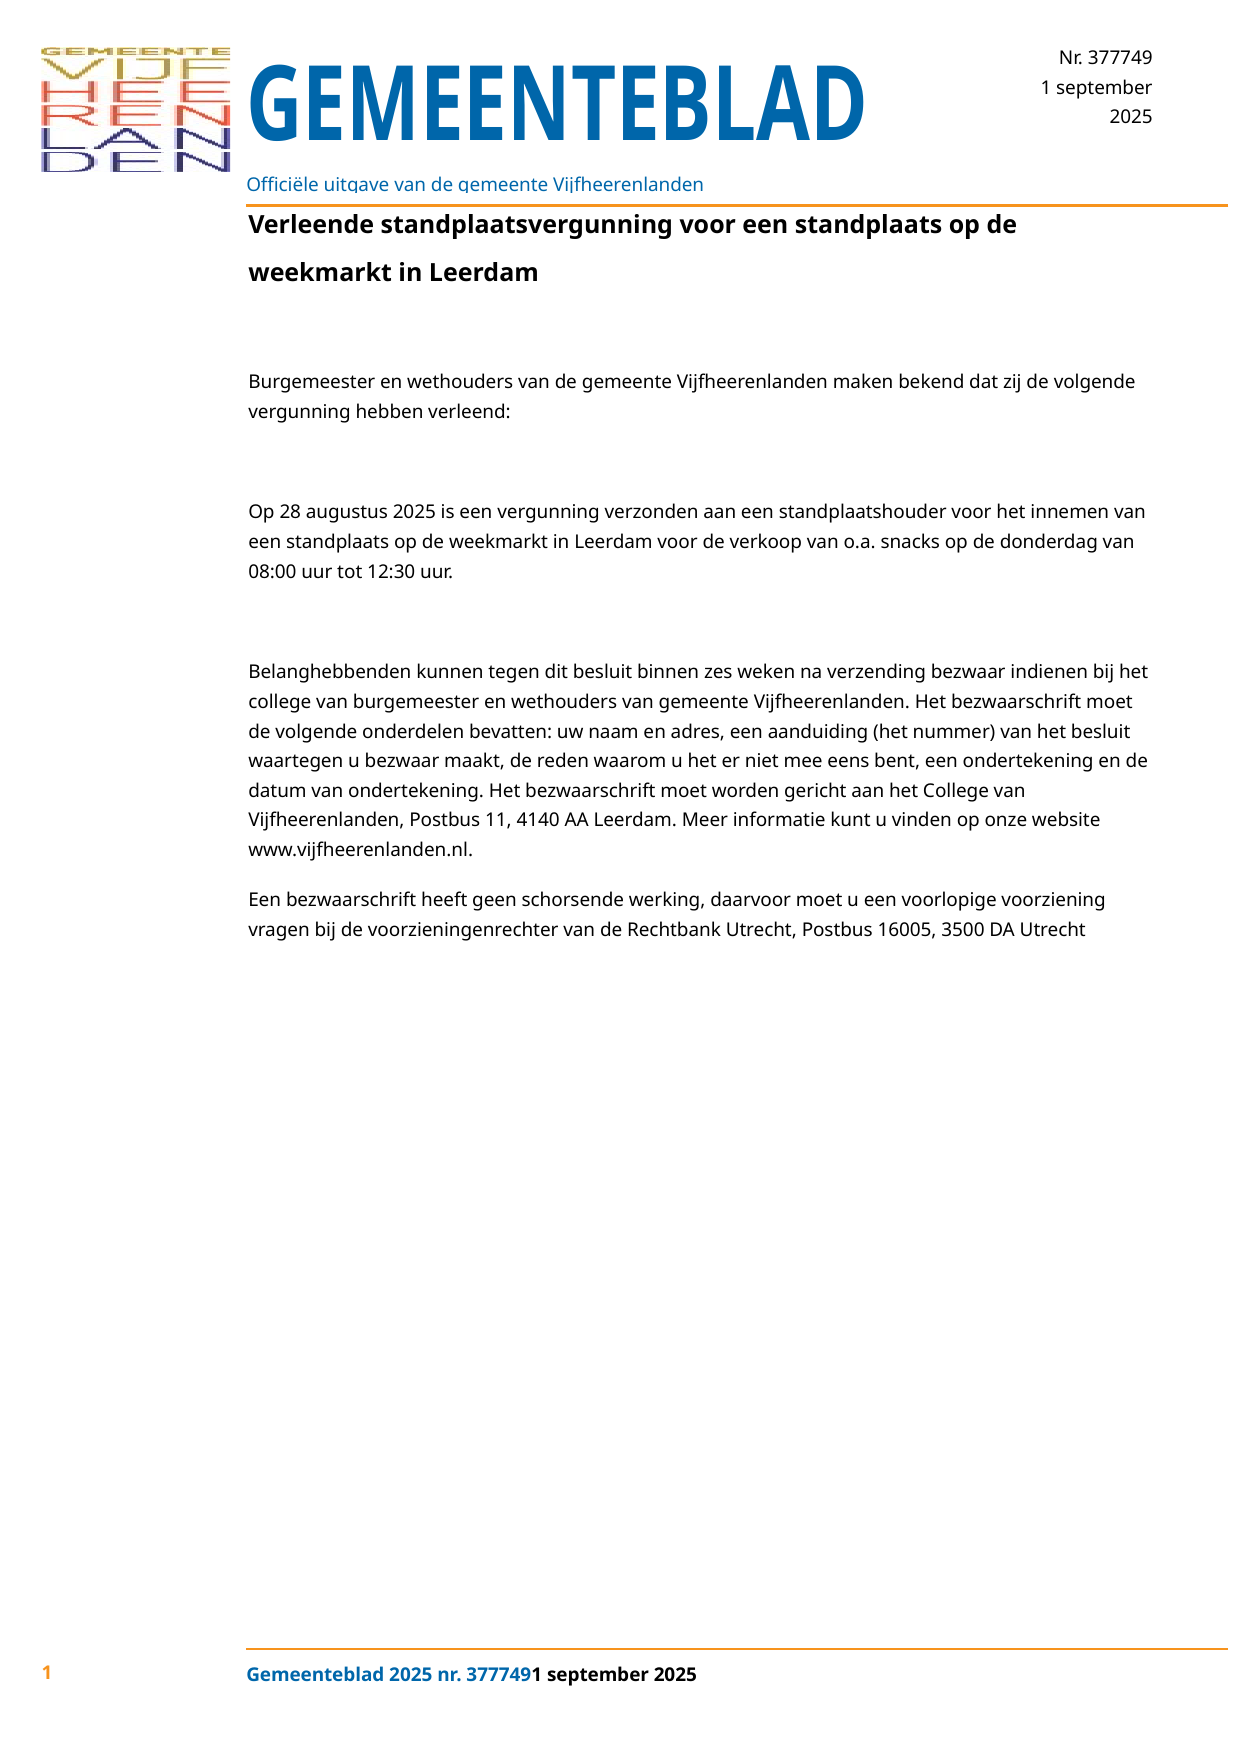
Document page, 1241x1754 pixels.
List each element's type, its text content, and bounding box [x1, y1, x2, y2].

text Verleende standplaatsvergunning voor een standplaats op de weekmarkt in Leerdam [248, 207, 1152, 288]
text Belanghebbenden kunnen tegen dit besluit binnen zes weken na verzending bezwaar indienen bij het college van burgemeester en wethouders van gemeente Vijfheerenlanden. Het bezwaarschrift moet de volgende onderdelen bevatten: uw naam en adres, een aanduiding (het nummer) van het besluit waartegen u bezwaar maakt, de reden waarom u het er niet mee eens bent, een ondertekening en de datum van ondertekening. Het bezwaarschrift moet worden gericht aan het College van Vijfheerenlanden, Postbus 11, 4140 AA Leerdam. Meer informatie kunt u vinden op onze website www.vijfheerenlanden.nl. [248, 659, 1152, 862]
text Een bezwaarschrift heeft geen schorsende werking, daarvoor moet u een voorlopige voorziening vragen bij de voorzieningenrechter van de Rechtbank Utrecht, Postbus 16005, 3500 DA Utrecht [248, 887, 1152, 942]
picture [41, 47, 231, 172]
text Op 28 augustus 2025 is een vergunning verzonden aan een standplaatshouder voor het innemen van een standplaats op de weekmarkt in Leerdam voor de verkoop van o.a. snacks op de donderdag van 08:00 uur tot 12:30 uur. [248, 499, 1152, 584]
text Burgemeester en wethouders van de gemeente Vijfheerenlanden maken bekend dat zij de volgende vergunning hebben verleend: [248, 368, 1152, 424]
